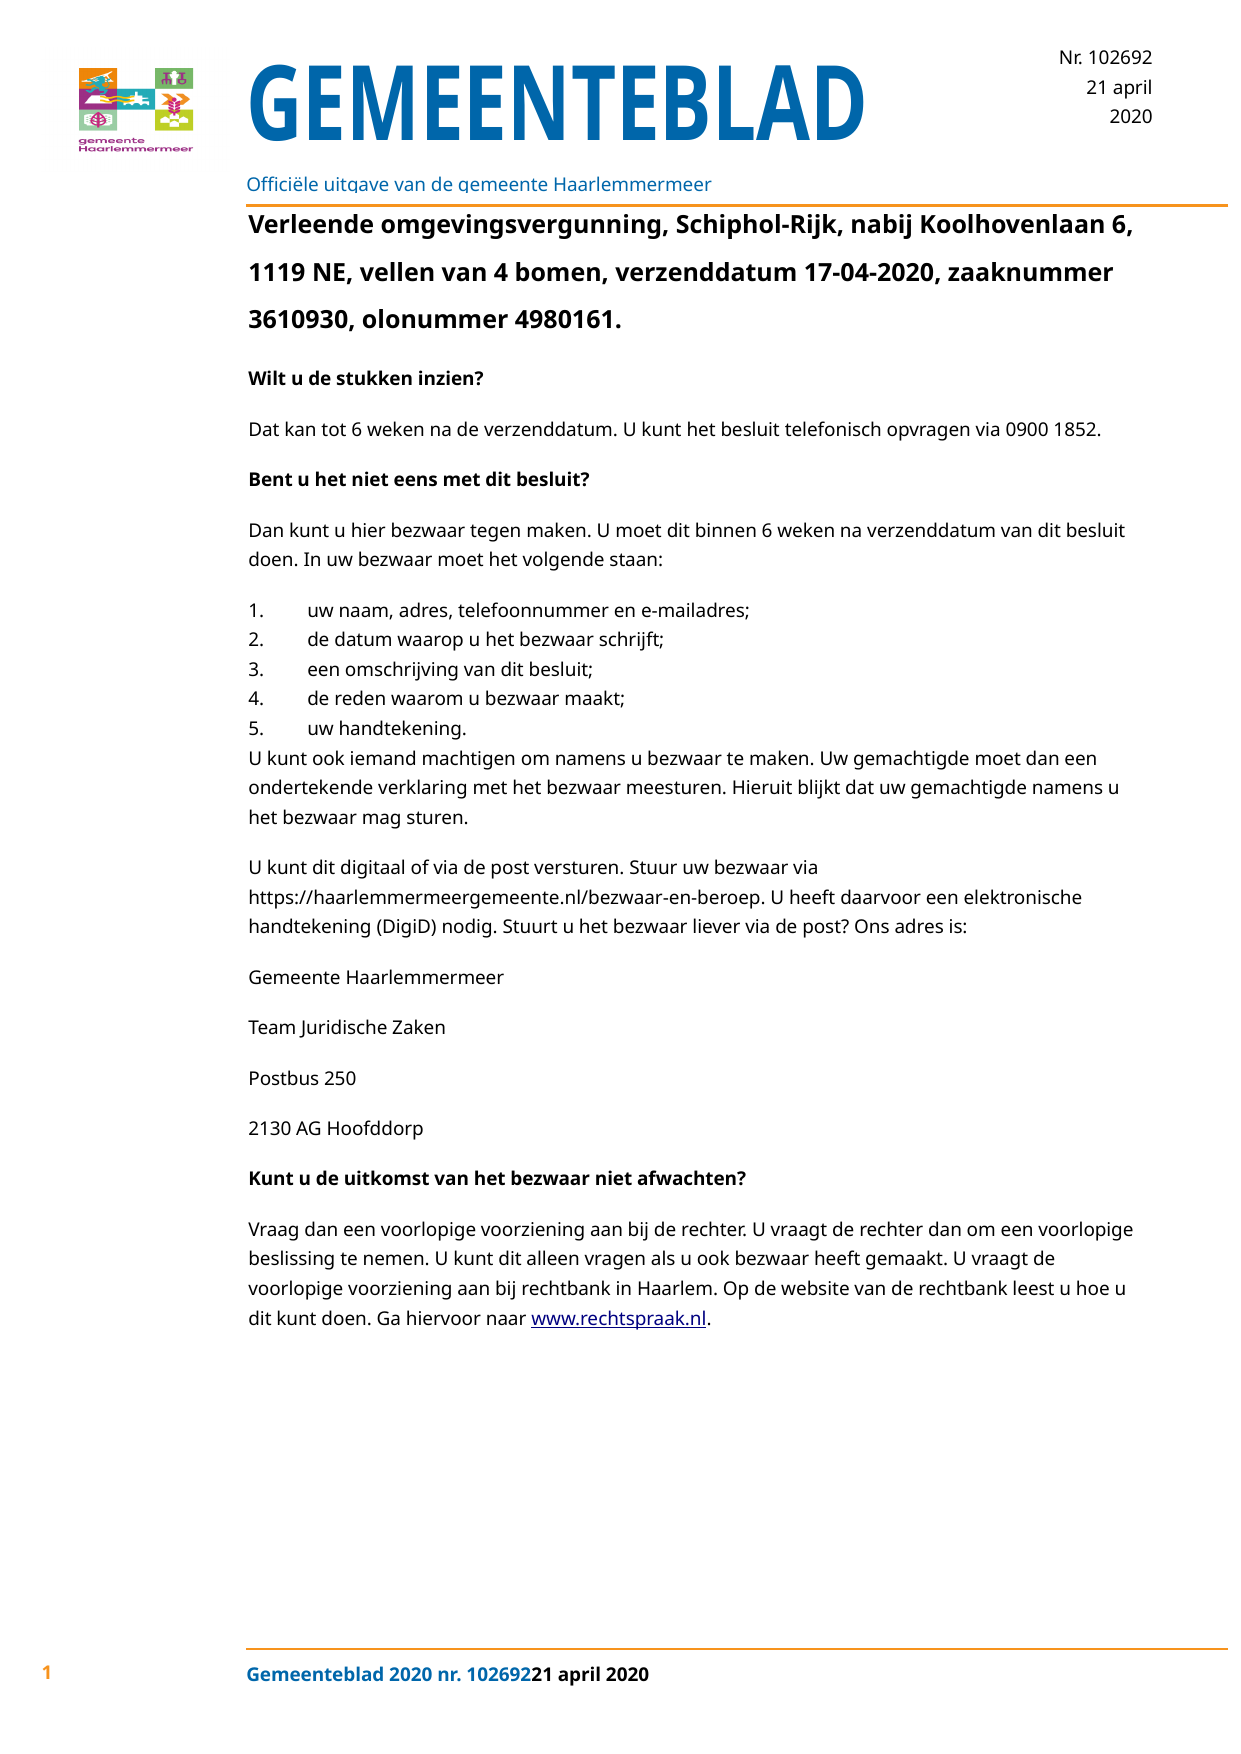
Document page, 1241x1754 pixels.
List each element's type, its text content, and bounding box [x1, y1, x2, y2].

list uw naam, adres, telefoonnummer en e-mailadres; [248, 597, 1152, 622]
text Bent u het niet eens met dit besluit? [248, 466, 1152, 492]
text Verleende omgevingsvergunning, Schiphol-Rijk, nabij Koolhovenlaan 6, 1119 NE, vellen van 4 bomen, verzenddatum 17-04-2020, zaaknummer 3610930, olonummer 4980161. [248, 207, 1152, 336]
text Team Juridische Zaken [248, 1014, 1152, 1040]
text Vraag dan een voorlopige voorziening aan bij de rechter. U vraagt de rechter dan om een voorlopige beslissing te nemen. U kunt dit alleen vragen als u ook bezwaar heeft gemaakt. U vraagt de voorlopige voorziening aan bij rechtbank in Haarlem. Op de website van de rechtbank leest u hoe u dit kunt doen. Ga hiervoor naar www.rechtspraak.nl. [248, 1216, 1152, 1330]
text U kunt dit digitaal of via de post versturen. Stuur uw bezwaar via https://haarlemmermeergemeente.nl/bezwaar-en-beroep. U heeft daarvoor een elektronische handtekening (DigiD) nodig. Stuurt u het bezwaar liever via de post? Ons adres is: [248, 854, 1152, 939]
text Gemeente Haarlemmermeer [248, 964, 1152, 989]
list de reden waarom u bezwaar maakt; [248, 686, 1152, 711]
text Wilt u de stukken inzien? [248, 366, 1152, 391]
list uw handtekening. [248, 715, 1152, 741]
text Kunt u de uitkomst van het bezwaar niet afwachten? [248, 1166, 1152, 1191]
text Dat kan tot 6 weken na de verzenddatum. U kunt het besluit telefonisch opvragen via 0900 1852. [248, 416, 1152, 442]
text Dan kunt u hier bezwaar tegen maken. U moet dit binnen 6 weken na verzenddatum van dit besluit doen. In uw bezwaar moet het volgende staan: [248, 517, 1152, 572]
text Postbus 250 [248, 1065, 1152, 1090]
list de datum waarop u het bezwaar schrijft; [248, 626, 1152, 652]
picture [41, 47, 231, 172]
text 2130 AG Hoofddorp [248, 1115, 1152, 1141]
text U kunt ook iemand machtigen om namens u bezwaar te maken. Uw gemachtigde moet dan een ondertekende verklaring met het bezwaar meesturen. Hieruit blijkt dat uw gemachtigde namens u het bezwaar mag sturen. [248, 745, 1152, 829]
list een omschrijving van dit besluit; [248, 656, 1152, 682]
